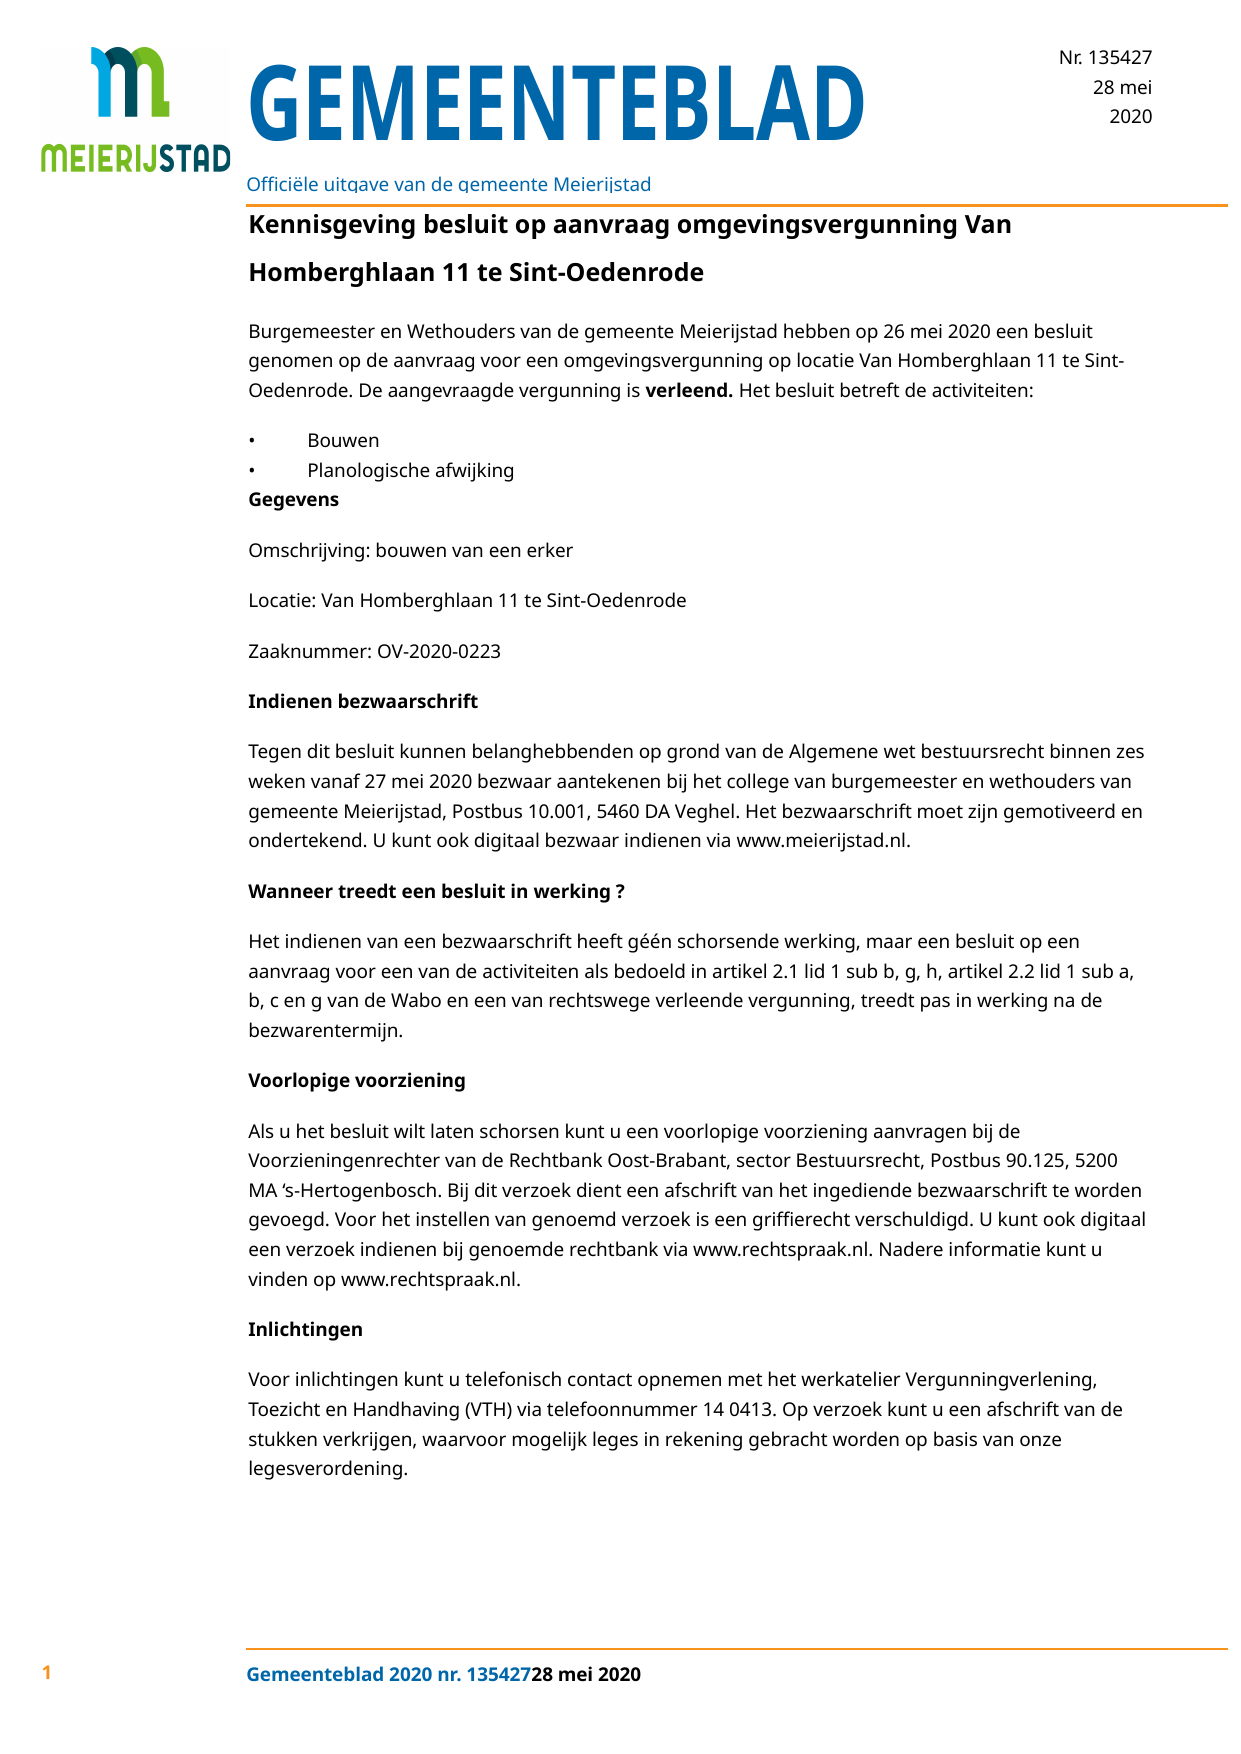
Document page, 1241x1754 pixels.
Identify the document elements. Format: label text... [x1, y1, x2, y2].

text Gegevens [248, 487, 1152, 512]
text Indienen bezwaarschrift [248, 688, 1152, 714]
list Planologische afwijking [248, 457, 1152, 483]
text Omschrijving: bouwen van een erker [248, 537, 1152, 563]
text Het indienen van een bezwaarschrift heeft géén schorsende werking, maar een besluit op een aanvraag voor een van de activiteiten als bedoeld in artikel 2.1 lid 1 sub b, g, h, artikel 2.2 lid 1 sub a, b, c en g van de Wabo en een van rechtswege verleende vergunning, treedt pas in werking na de bezwarentermijn. [248, 928, 1152, 1043]
text Kennisgeving besluit op aanvraag omgevingsvergunning Van Homberghlaan 11 te Sint-Oedenrode [248, 207, 1152, 288]
text Als u het besluit wilt laten schorsen kunt u een voorlopige voorziening aanvragen bij de Voorzieningenrechter van de Rechtbank Oost-Brabant, sector Bestuursrecht, Postbus 90.125, 5200 MA ‘s-Hertogenbosch. Bij dit verzoek dient een afschrift van het ingediende bezwaarschrift te worden gevoegd. Voor het instellen van genoemd verzoek is een griffierecht verschuldigd. U kunt ook digitaal een verzoek indienen bij genoemde rechtbank via www.rechtspraak.nl. Nadere informatie kunt u vinden op www.rechtspraak.nl. [248, 1118, 1152, 1292]
text Wanneer treedt een besluit in werking ? [248, 878, 1152, 904]
picture [41, 47, 231, 172]
text Voor inlichtingen kunt u telefonisch contact opnemen met het werkatelier Vergunningverlening, Toezicht en Handhaving (VTH) via telefoonnummer 14 0413. Op verzoek kunt u een afschrift van de stukken verkrijgen, waarvoor mogelijk leges in rekening gebracht worden op basis van onze legesverordening. [248, 1367, 1152, 1481]
text Voorlopige voorziening [248, 1067, 1152, 1093]
text Burgemeester en Wethouders van de gemeente Meierijstad hebben op 26 mei 2020 een besluit genomen op de aanvraag voor een omgevingsvergunning op locatie Van Homberghlaan 11 te Sint-Oedenrode. De aangevraagde vergunning is verleend. Het besluit betreft de activiteiten: [248, 318, 1152, 403]
text Zaaknummer: OV-2020-0223 [248, 638, 1152, 664]
list Bouwen [248, 427, 1152, 453]
text Inlichtingen [248, 1316, 1152, 1342]
text Locatie: Van Homberghlaan 11 te Sint-Oedenrode [248, 587, 1152, 613]
text Tegen dit besluit kunnen belanghebbenden op grond van de Algemene wet bestuursrecht binnen zes weken vanaf 27 mei 2020 bezwaar aantekenen bij het college van burgemeester en wethouders van gemeente Meierijstad, Postbus 10.001, 5460 DA Veghel. Het bezwaarschrift moet zijn gemotiveerd en ondertekend. U kunt ook digitaal bezwaar indienen via www.meierijstad.nl. [248, 739, 1152, 853]
